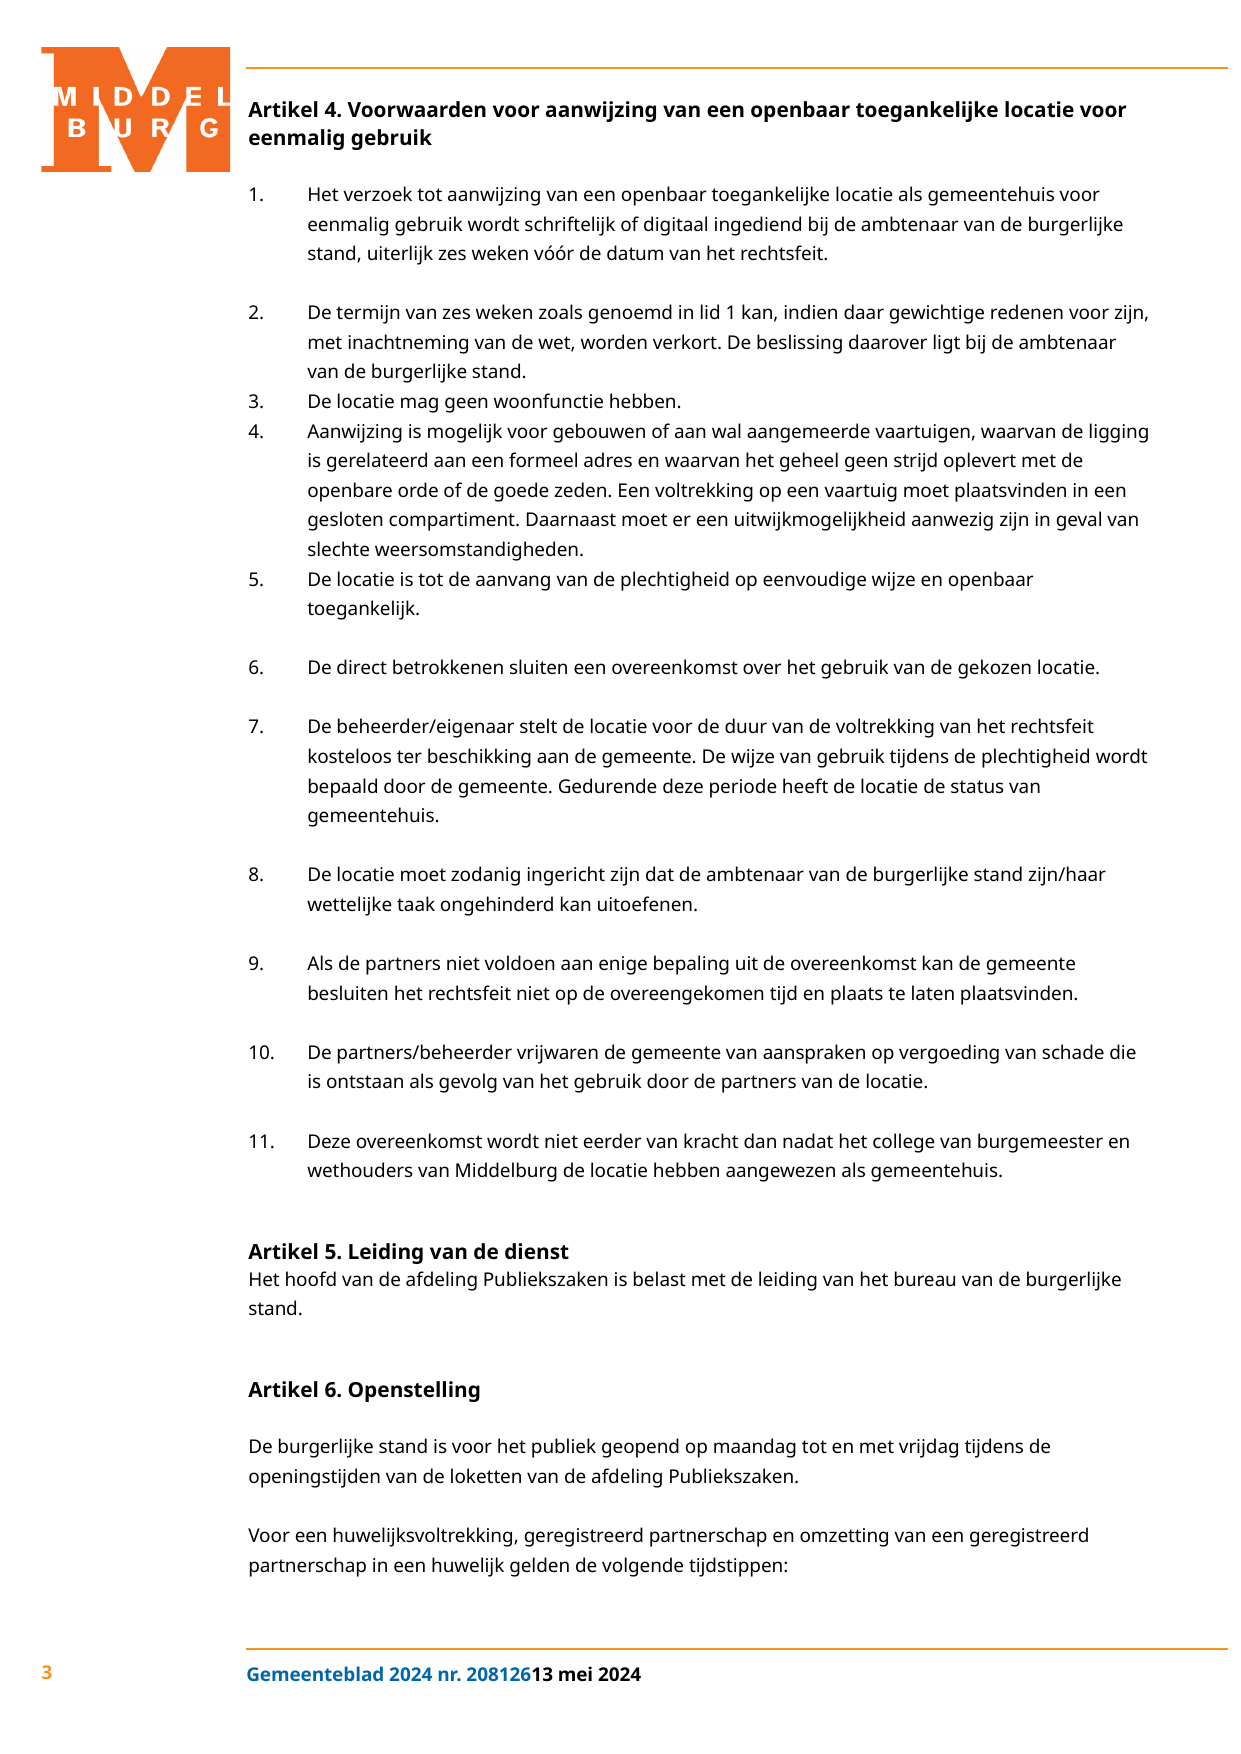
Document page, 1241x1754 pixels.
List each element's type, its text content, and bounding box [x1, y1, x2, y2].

list De direct betrokkenen sluiten een overeenkomst over het gebruik van de gekozen locatie. [248, 654, 1152, 680]
text Artikel 6. Openstelling [248, 1376, 1152, 1404]
list De partners/beheerder vrijwaren de gemeente van aanspraken op vergoeding van schade die is ontstaan als gevolg van het gebruik door de partners van de locatie. [248, 1039, 1152, 1094]
list Het verzoek tot aanwijzing van een openbaar toegankelijke locatie als gemeentehuis voor eenmalig gebruik wordt schriftelijk of digitaal ingediend bij de ambtenaar van de burgerlijke stand, uiterlijk zes weken vóór de datum van het rechtsfeit. [248, 181, 1152, 266]
list Als de partners niet voldoen aan enige bepaling uit de overeenkomst kan de gemeente besluiten het rechtsfeit niet op de overeengekomen tijd en plaats te laten plaatsvinden. [248, 950, 1152, 1006]
list De termijn van zes weken zoals genoemd in lid 1 kan, indien daar gewichtige redenen voor zijn, met inachtneming van de wet, worden verkort. De beslissing daarover ligt bij de ambtenaar van de burgerlijke stand. [248, 299, 1152, 384]
text Het hoofd van de afdeling Publiekszaken is belast met de leiding van het bureau van de burgerlijke stand. [248, 1266, 1152, 1321]
text De burgerlijke stand is voor het publiek geopend op maandag tot en met vrijdag tijdens de openingstijden van de loketten van de afdeling Publiekszaken. [248, 1433, 1152, 1489]
list De beheerder/eigenaar stelt de locatie voor de duur van de voltrekking van het rechtsfeit kosteloos ter beschikking aan de gemeente. De wijze van gebruik tijdens de plechtigheid wordt bepaald door de gemeente. Gedurende deze periode heeft de locatie de status van gemeentehuis. [248, 714, 1152, 828]
list De locatie moet zodanig ingericht zijn dat de ambtenaar van de burgerlijke stand zijn/haar wettelijke taak ongehinderd kan uitoefenen. [248, 862, 1152, 917]
list De locatie is tot de aanvang van de plechtigheid op eenvoudige wijze en openbaar toegankelijk. [248, 566, 1152, 621]
picture [41, 47, 231, 172]
list Deze overeenkomst wordt niet eerder van kracht dan nadat het college van burgemeester en wethouders van Middelburg de locatie hebben aangewezen als gemeentehuis. [248, 1128, 1152, 1183]
list Aanwijzing is mogelijk voor gebouwen of aan wal aangemeerde vaartuigen, waarvan de ligging is gerelateerd aan een formeel adres en waarvan het geheel geen strijd oplevert met de openbare orde of de goede zeden. Een voltrekking op een vaartuig moet plaatsvinden in een gesloten compartiment. Daarnaast moet er een uitwijkmogelijkheid aanwezig zijn in geval van slechte weersomstandigheden. [248, 418, 1152, 562]
list De locatie mag geen woonfunctie hebben. [248, 388, 1152, 414]
text Voor een huwelijksvoltrekking, geregistreerd partnerschap en omzetting van een geregistreerd partnerschap in een huwelijk gelden de volgende tijdstippen: [248, 1522, 1152, 1578]
text Artikel 5. Leiding van de dienst [248, 1237, 1152, 1266]
text Artikel 4. Voorwaarden voor aanwijzing van een openbaar toegankelijke locatie voor eenmalig gebruik [248, 95, 1152, 152]
